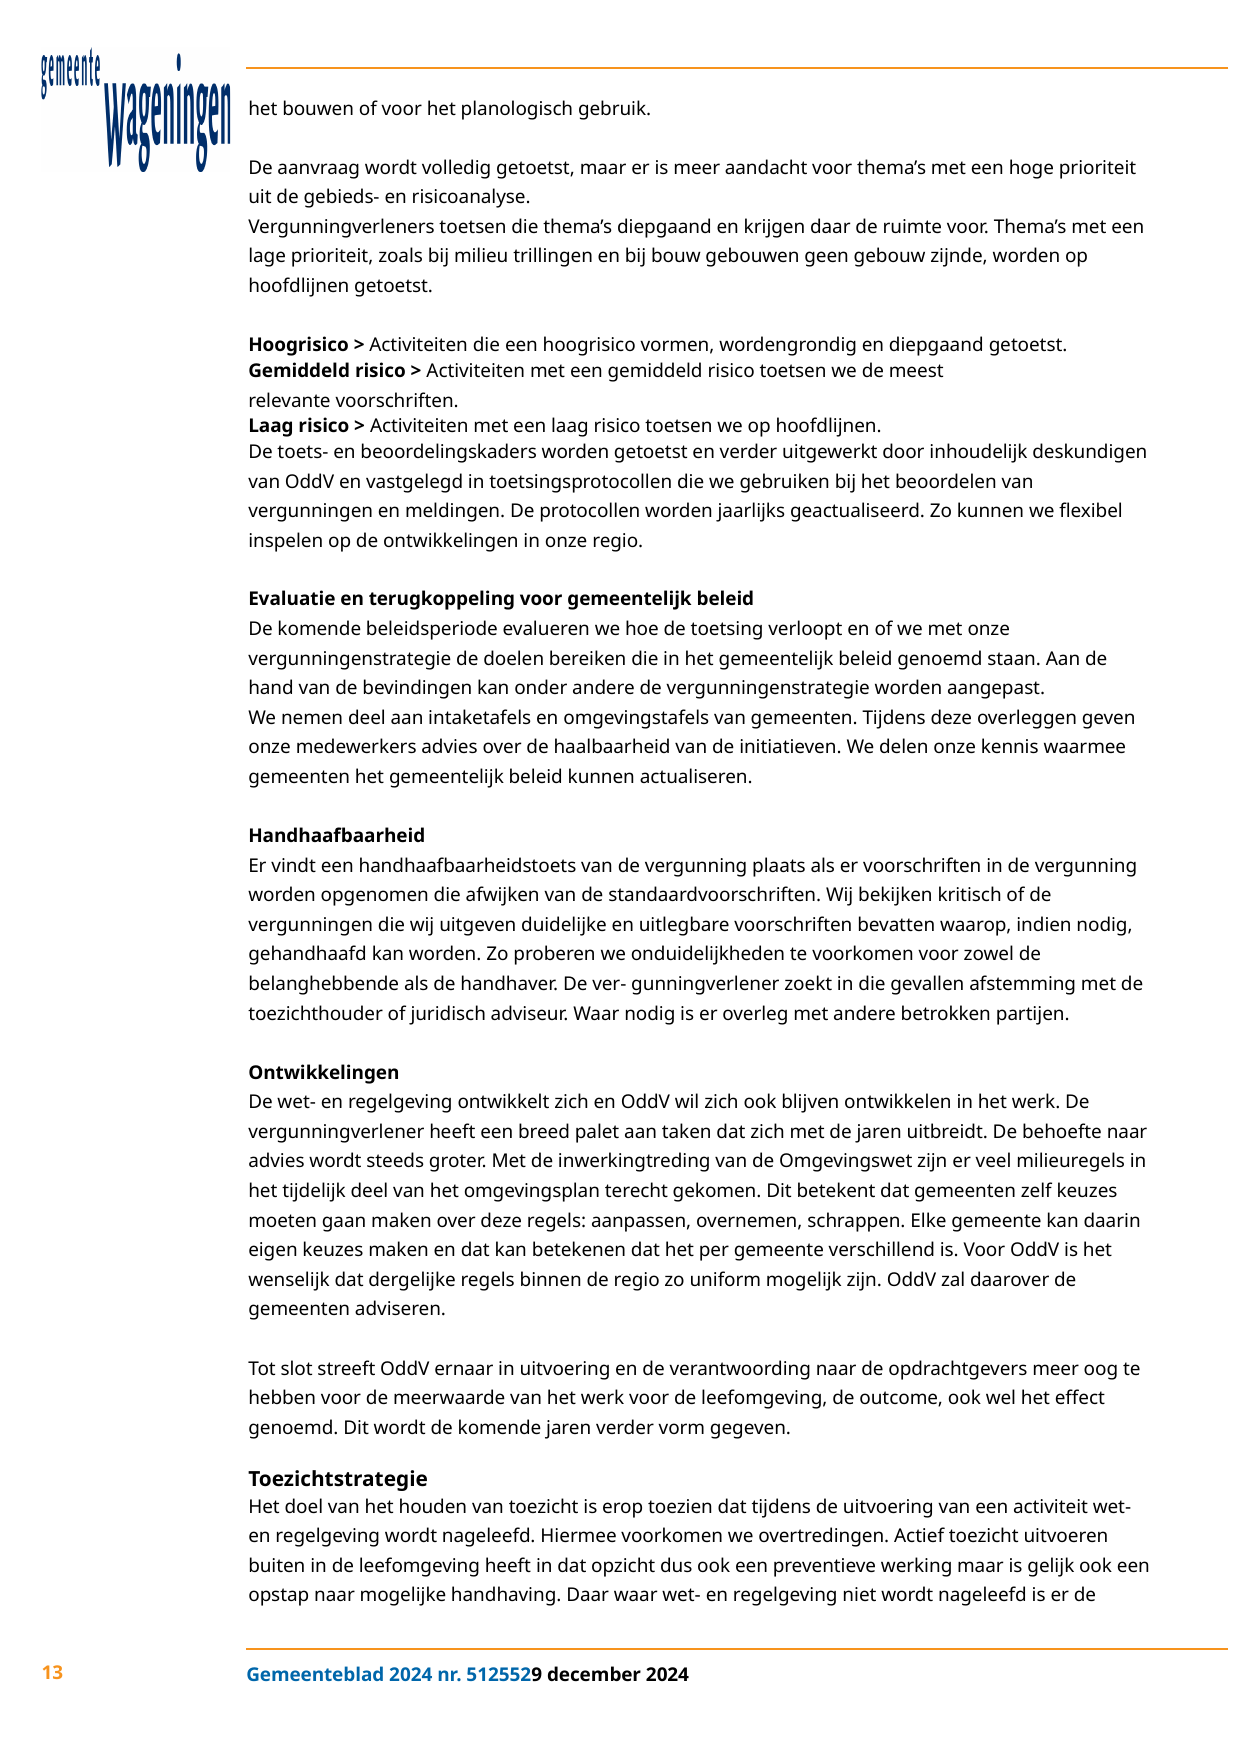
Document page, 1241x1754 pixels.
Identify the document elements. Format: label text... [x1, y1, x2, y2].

text De wet- en regelgeving ontwikkelt zich en OddV wil zich ook blijven ontwikkelen in het werk. De vergunningverlener heeft een breed palet aan taken dat zich met de jaren uitbreidt. De behoefte naar advies wordt steeds groter. Met de inwerkingtreding van de Omgevingswet zijn er veel milieuregels in het tijdelijk deel van het omgevingsplan terecht gekomen. Dit betekent dat gemeenten zelf keuzes moeten gaan maken over deze regels: aanpassen, overnemen, schrappen. Elke gemeente kan daarin eigen keuzes maken en dat kan betekenen dat het per gemeente verschillend is. Voor OddV is het wenselijk dat dergelijke regels binnen de regio zo uniform mogelijk zijn. OddV zal daarover de gemeenten adviseren. [248, 1088, 1152, 1321]
text Toezichtstrategie [248, 1464, 1152, 1493]
text Evaluatie en terugkoppeling voor gemeentelijk beleid [248, 586, 1152, 611]
text het bouwen of voor het planologisch gebruik. [248, 95, 1152, 121]
text Het doel van het houden van toezicht is erop toezien dat tijdens de uitvoering van een activiteit wet- en regelgeving wordt nageleefd. Hiermee voorkomen we overtredingen. Actief toezicht uitvoeren buiten in de leefomgeving heeft in dat opzicht dus ook een preventieve werking maar is gelijk ook een opstap naar mogelijke handhaving. Daar waar wet- en regelgeving niet wordt nageleefd is er de [248, 1493, 1152, 1607]
text De aanvraag wordt volledig getoetst, maar er is meer aandacht voor thema’s met een hoge prioriteit uit de gebieds- en risicoanalyse. [248, 154, 1152, 209]
table_header Hoogrisico > Activiteiten die een hoogrisico vormen, wordengrondig en diepgaand getoetst. [248, 332, 1152, 357]
text De komende beleidsperiode evalueren we hoe de toetsing verloopt en of we met onze vergunningenstrategie de doelen bereiken die in het gemeentelijk beleid genoemd staan. Aan de hand van de bevindingen kan onder andere de vergunningenstrategie worden aangepast. [248, 615, 1152, 700]
text Handhaafbaarheid [248, 822, 1152, 848]
table_cell De toets- en beoordelingskaders worden getoetst en verder uitgewerkt door inhoudelijk deskundigen van OddV en vastgelegd in toetsingsprotocollen die we gebruiken bij het beoordelen van vergunningen en meldingen. De protocollen worden jaarlijks geactualiseerd. Zo kunnen we flexibel inspelen op de ontwikkelingen in onze regio. [248, 438, 1152, 553]
text Tot slot streeft OddV ernaar in uitvoering en de verantwoording naar de opdrachtgevers meer oog te hebben voor de meerwaarde van het werk voor de leefomgeving, de outcome, ook wel het effect genoemd. Dit wordt de komende jaren verder vorm gegeven. [248, 1355, 1152, 1440]
text Vergunningverleners toetsen die thema’s diepgaand en krijgen daar de ruimte voor. Thema’s met een lage prioriteit, zoals bij milieu trillingen en bij bouw gebouwen geen gebouw zijnde, worden op hoofdlijnen getoetst. [248, 213, 1152, 298]
picture [41, 47, 231, 172]
text Er vindt een handhaafbaarheidstoets van de vergunning plaats als er voorschriften in de vergunning worden opgenomen die afwijken van de standaardvoorschriften. Wij bekijken kritisch of de vergunningen die wij uitgeven duidelijke en uitlegbare voorschriften bevatten waarop, indien nodig, gehandhaafd kan worden. Zo proberen we onduidelijkheden te voorkomen voor zowel de belanghebbende als de handhaver. De ver- gunningverlener zoekt in die gevallen afstemming met de toezichthouder of juridisch adviseur. Waar nodig is er overleg met andere betrokken partijen. [248, 852, 1152, 1026]
table_cell Laag risico > Activiteiten met een laag risico toetsen we op hoofdlijnen. [248, 413, 1152, 438]
text Ontwikkelingen [248, 1059, 1152, 1085]
text We nemen deel aan intaketafels en omgevingstafels van gemeenten. Tijdens deze overleggen geven onze medewerkers advies over de haalbaarheid van de initiatieven. We delen onze kennis waarmee gemeenten het gemeentelijk beleid kunnen actualiseren. [248, 704, 1152, 789]
table_cell Gemiddeld risico > Activiteiten met een gemiddeld risico toetsen we de meest relevante voorschriften. [248, 357, 1152, 413]
